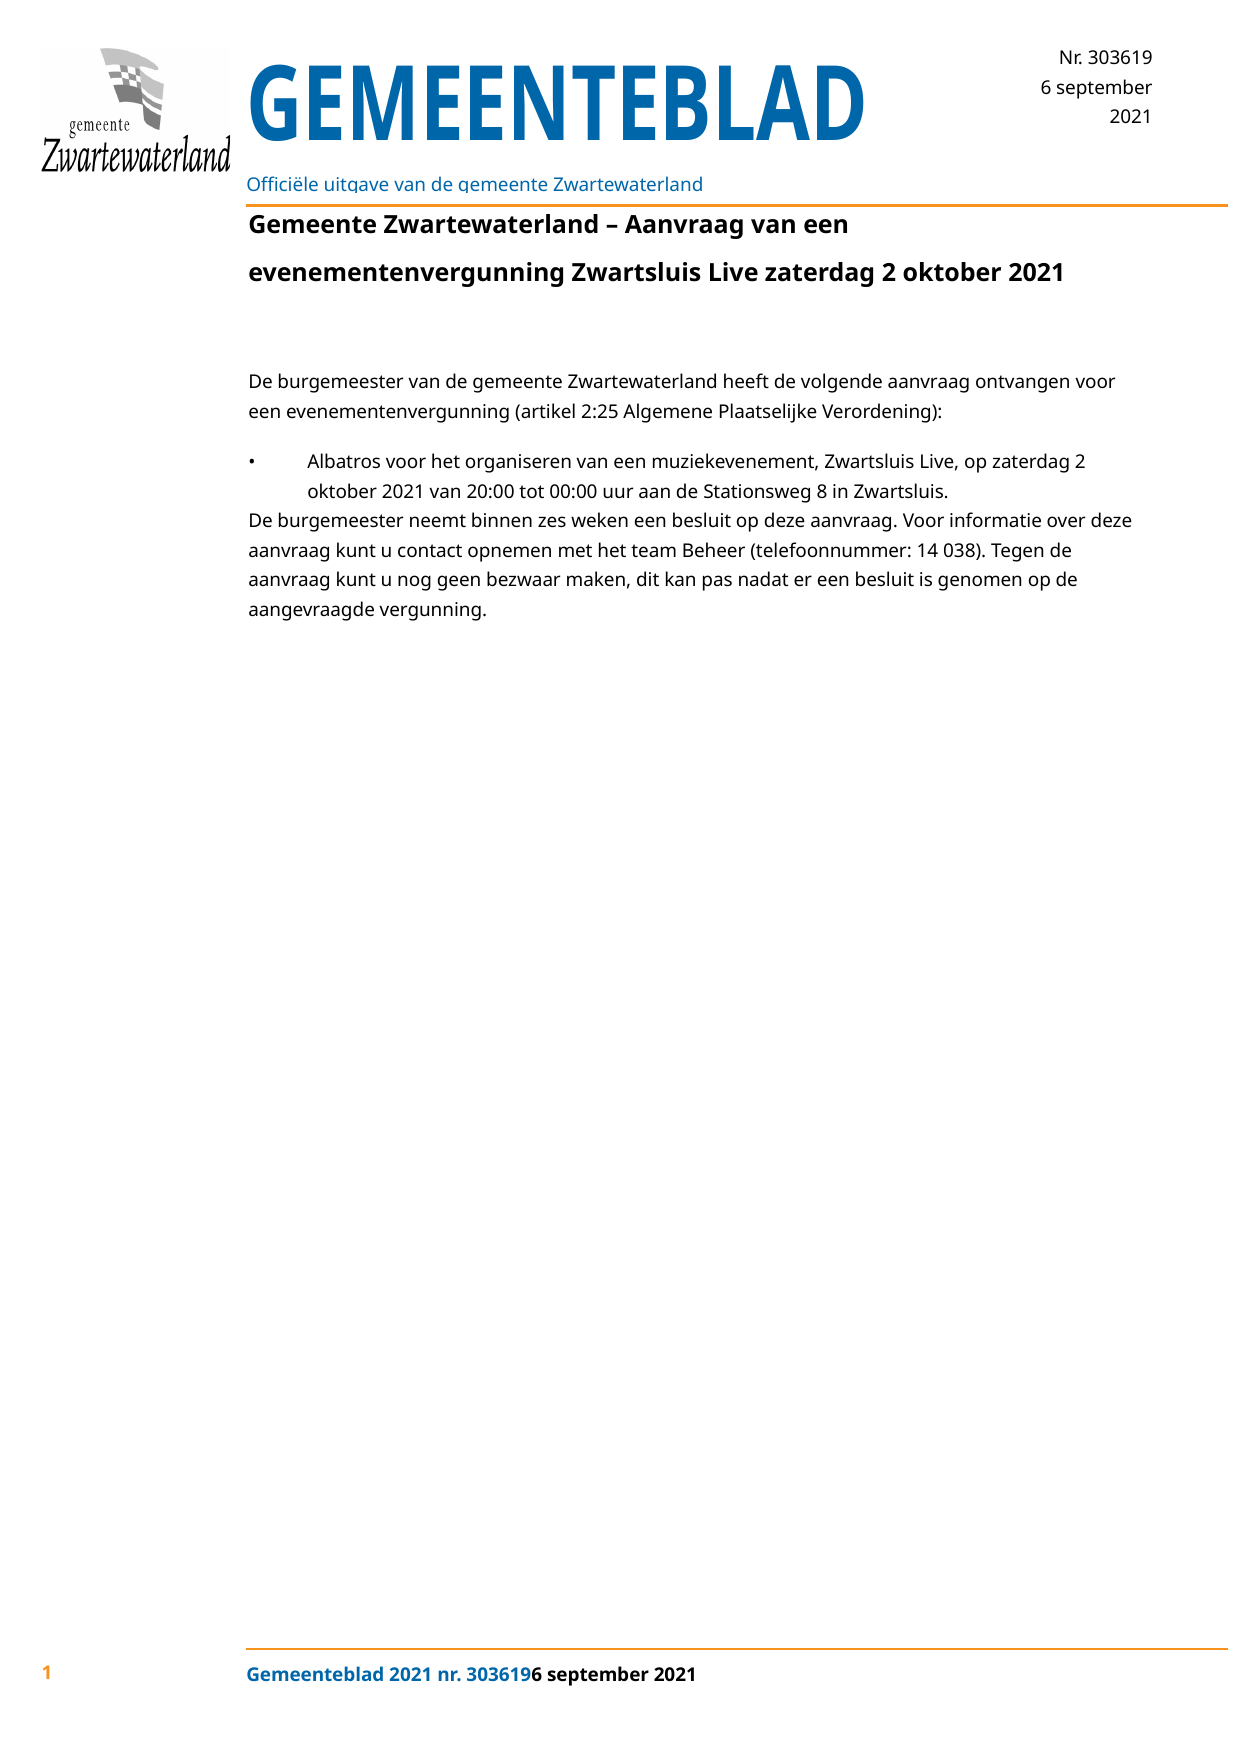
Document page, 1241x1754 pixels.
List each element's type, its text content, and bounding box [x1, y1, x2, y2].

list Albatros voor het organiseren van een muziekevenement, Zwartsluis Live, op zaterdag 2 oktober 2021 van 20:00 tot 00:00 uur aan de Stationsweg 8 in Zwartsluis. [248, 448, 1152, 504]
picture [41, 47, 231, 172]
text De burgemeester neemt binnen zes weken een besluit op deze aanvraag. Voor informatie over deze aanvraag kunt u contact opnemen met het team Beheer (telefoonnummer: 14 038). Tegen de aanvraag kunt u nog geen bezwaar maken, dit kan pas nadat er een besluit is genomen op de aangevraagde vergunning. [248, 507, 1152, 622]
text De burgemeester van de gemeente Zwartewaterland heeft de volgende aanvraag ontvangen voor een evenementenvergunning (artikel 2:25 Algemene Plaatselijke Verordening): [248, 368, 1152, 424]
text Gemeente Zwartewaterland – Aanvraag van een evenementenvergunning Zwartsluis Live zaterdag 2 oktober 2021 [248, 207, 1152, 288]
